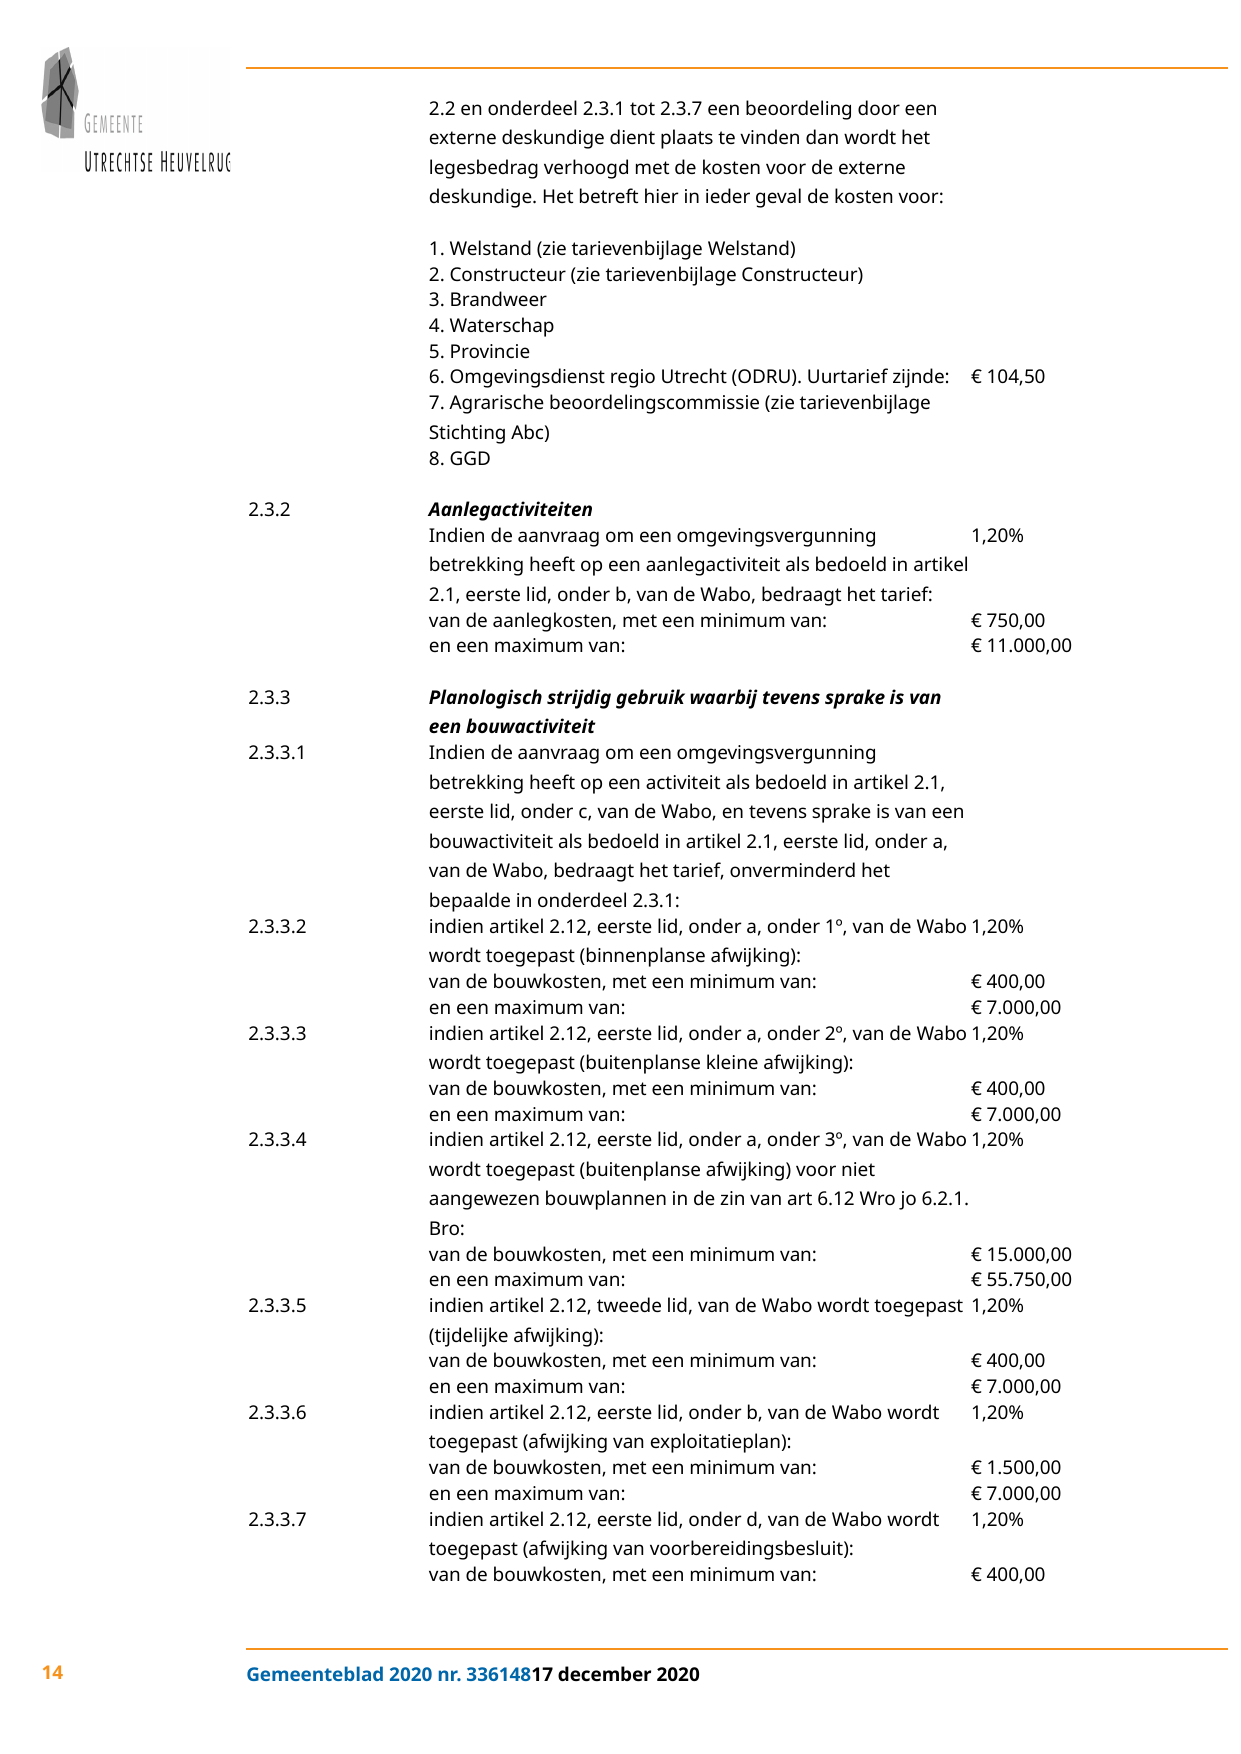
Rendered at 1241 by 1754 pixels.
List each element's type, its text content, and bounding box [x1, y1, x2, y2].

table_cell 1. Welstand (zie tarievenbijlage Welstand) [429, 235, 971, 261]
table_cell [971, 261, 1152, 286]
table_cell 2.3.3.2 [248, 913, 429, 1020]
table_cell [971, 389, 1152, 445]
table_cell € 7.000,00 [971, 1101, 1152, 1126]
table_cell € 400,00 [971, 968, 1152, 994]
table_cell 7. Agrarische beoordelingscommissie (zie tarievenbijlage Stichting Abc) [429, 389, 971, 445]
table_cell [971, 684, 1152, 739]
table_cell [429, 658, 971, 684]
table_cell indien artikel 2.12, eerste lid, onder b, van de Wabo wordt toegepast (afwijking van exploitatieplan): [429, 1399, 971, 1454]
table_cell en een maximum van: [429, 1267, 971, 1292]
table_cell € 750,00 [971, 607, 1152, 632]
table_cell 1,20% [971, 1399, 1152, 1454]
table_cell [971, 445, 1152, 470]
table_cell 8. GGD [429, 445, 971, 470]
table_cell en een maximum van: [429, 1101, 971, 1126]
table_cell 6. Omgevingsdienst regio Utrecht (ODRU). Uurtarief zijnde: [429, 364, 971, 389]
table_cell € 104,50 [971, 364, 1152, 389]
table_cell van de bouwkosten, met een minimum van: [429, 1075, 971, 1101]
table_cell van de bouwkosten, met een minimum van: [429, 968, 971, 994]
table_cell € 55.750,00 [971, 1267, 1152, 1292]
table_cell 2.3.3 [248, 684, 429, 739]
table_cell van de aanlegkosten, met een minimum van: [429, 607, 971, 632]
table_cell [971, 658, 1152, 684]
table_cell € 11.000,00 [971, 633, 1152, 658]
table_cell [971, 312, 1152, 338]
table_cell 2.3.3.5 [248, 1293, 429, 1399]
table_cell Aanlegactiviteiten [429, 496, 971, 522]
picture [41, 47, 231, 172]
table_cell € 400,00 [971, 1075, 1152, 1101]
table_cell en een maximum van: [429, 994, 971, 1020]
table_cell 2.3.3.3 [248, 1020, 429, 1126]
table_cell 5. Provincie [429, 338, 971, 364]
table_cell [971, 209, 1152, 235]
table_cell van de bouwkosten, met een minimum van: [429, 1348, 971, 1373]
table_cell € 15.000,00 [971, 1241, 1152, 1267]
table_cell 2.2 en onderdeel 2.3.1 tot 2.3.7 een beoordeling door een externe deskundige dient plaats te vinden dan wordt het legesbedrag verhoogd met de kosten voor de externe deskundige. Het betreft hier in ieder geval de kosten voor: [429, 95, 971, 209]
table_cell 2. Constructeur (zie tarievenbijlage Constructeur) [429, 261, 971, 286]
table_cell € 1.500,00 [971, 1455, 1152, 1480]
table_cell 3. Brandweer [429, 286, 971, 312]
table_cell [248, 445, 429, 470]
table_cell indien artikel 2.12, eerste lid, onder a, onder 1º, van de Wabo wordt toegepast (binnenplanse afwijking): [429, 913, 971, 968]
table_cell 2.3.3.7 [248, 1506, 429, 1587]
table_cell € 7.000,00 [971, 1374, 1152, 1399]
table_cell [248, 522, 429, 658]
table_cell [429, 209, 971, 235]
table_cell € 400,00 [971, 1561, 1152, 1587]
table_cell 2.3.2 [248, 496, 429, 522]
table_cell 1,20% [971, 1020, 1152, 1075]
table_cell indien artikel 2.12, tweede lid, van de Wabo wordt toegepast (tijdelijke afwijking): [429, 1293, 971, 1348]
table_cell van de bouwkosten, met een minimum van: [429, 1561, 971, 1587]
table_cell van de bouwkosten, met een minimum van: [429, 1455, 971, 1480]
table_cell € 7.000,00 [971, 1480, 1152, 1506]
table_cell [971, 338, 1152, 364]
table_cell [429, 470, 971, 496]
table_cell en een maximum van: [429, 1374, 971, 1399]
table_cell [971, 496, 1152, 522]
table_cell [248, 95, 429, 445]
table_cell 2.3.3.4 [248, 1126, 429, 1241]
table_cell [971, 286, 1152, 312]
table_cell indien artikel 2.12, eerste lid, onder a, onder 2º, van de Wabo wordt toegepast (buitenplanse kleine afwijking): [429, 1020, 971, 1075]
table_cell € 7.000,00 [971, 994, 1152, 1020]
table_cell en een maximum van: [429, 1480, 971, 1506]
table_cell 1,20% [971, 522, 1152, 607]
table_cell 2.3.3.6 [248, 1399, 429, 1506]
table_cell 1,20% [971, 1293, 1152, 1348]
table_cell 1,20% [971, 1126, 1152, 1241]
table_cell 4. Waterschap [429, 312, 971, 338]
table_cell [248, 658, 429, 684]
table_cell [971, 235, 1152, 261]
table_cell indien artikel 2.12, eerste lid, onder d, van de Wabo wordt toegepast (afwijking van voorbereidingsbesluit): [429, 1506, 971, 1561]
table_cell Indien de aanvraag om een omgevingsvergunning betrekking heeft op een activiteit als bedoeld in artikel 2.1, eerste lid, onder c, van de Wabo, en tevens sprake is van een bouwactiviteit als bedoeld in artikel 2.1, eerste lid, onder a, van de Wabo, bedraagt het tarief, onverminderd het bepaalde in onderdeel 2.3.1: [429, 739, 971, 913]
table_cell indien artikel 2.12, eerste lid, onder a, onder 3º, van de Wabo wordt toegepast (buitenplanse afwijking) voor niet aangewezen bouwplannen in de zin van art 6.12 Wro jo 6.2.1. Bro: [429, 1126, 971, 1241]
table_cell van de bouwkosten, met een minimum van: [429, 1241, 971, 1267]
table_cell Indien de aanvraag om een omgevingsvergunning betrekking heeft op een aanlegactiviteit als bedoeld in artikel 2.1, eerste lid, onder b, van de Wabo, bedraagt het tarief: [429, 522, 971, 607]
table_cell 1,20% [971, 913, 1152, 968]
table_cell [971, 95, 1152, 209]
table_cell 1,20% [971, 1506, 1152, 1561]
table_cell [248, 470, 429, 496]
table_cell en een maximum van: [429, 633, 971, 658]
table_cell Planologisch strijdig gebruik waarbij tevens sprake is van een bouwactiviteit [429, 684, 971, 739]
table_cell [971, 470, 1152, 496]
table_cell [971, 739, 1152, 913]
table_cell 2.3.3.1 [248, 739, 429, 913]
table_cell [248, 1241, 429, 1292]
table_cell € 400,00 [971, 1348, 1152, 1373]
